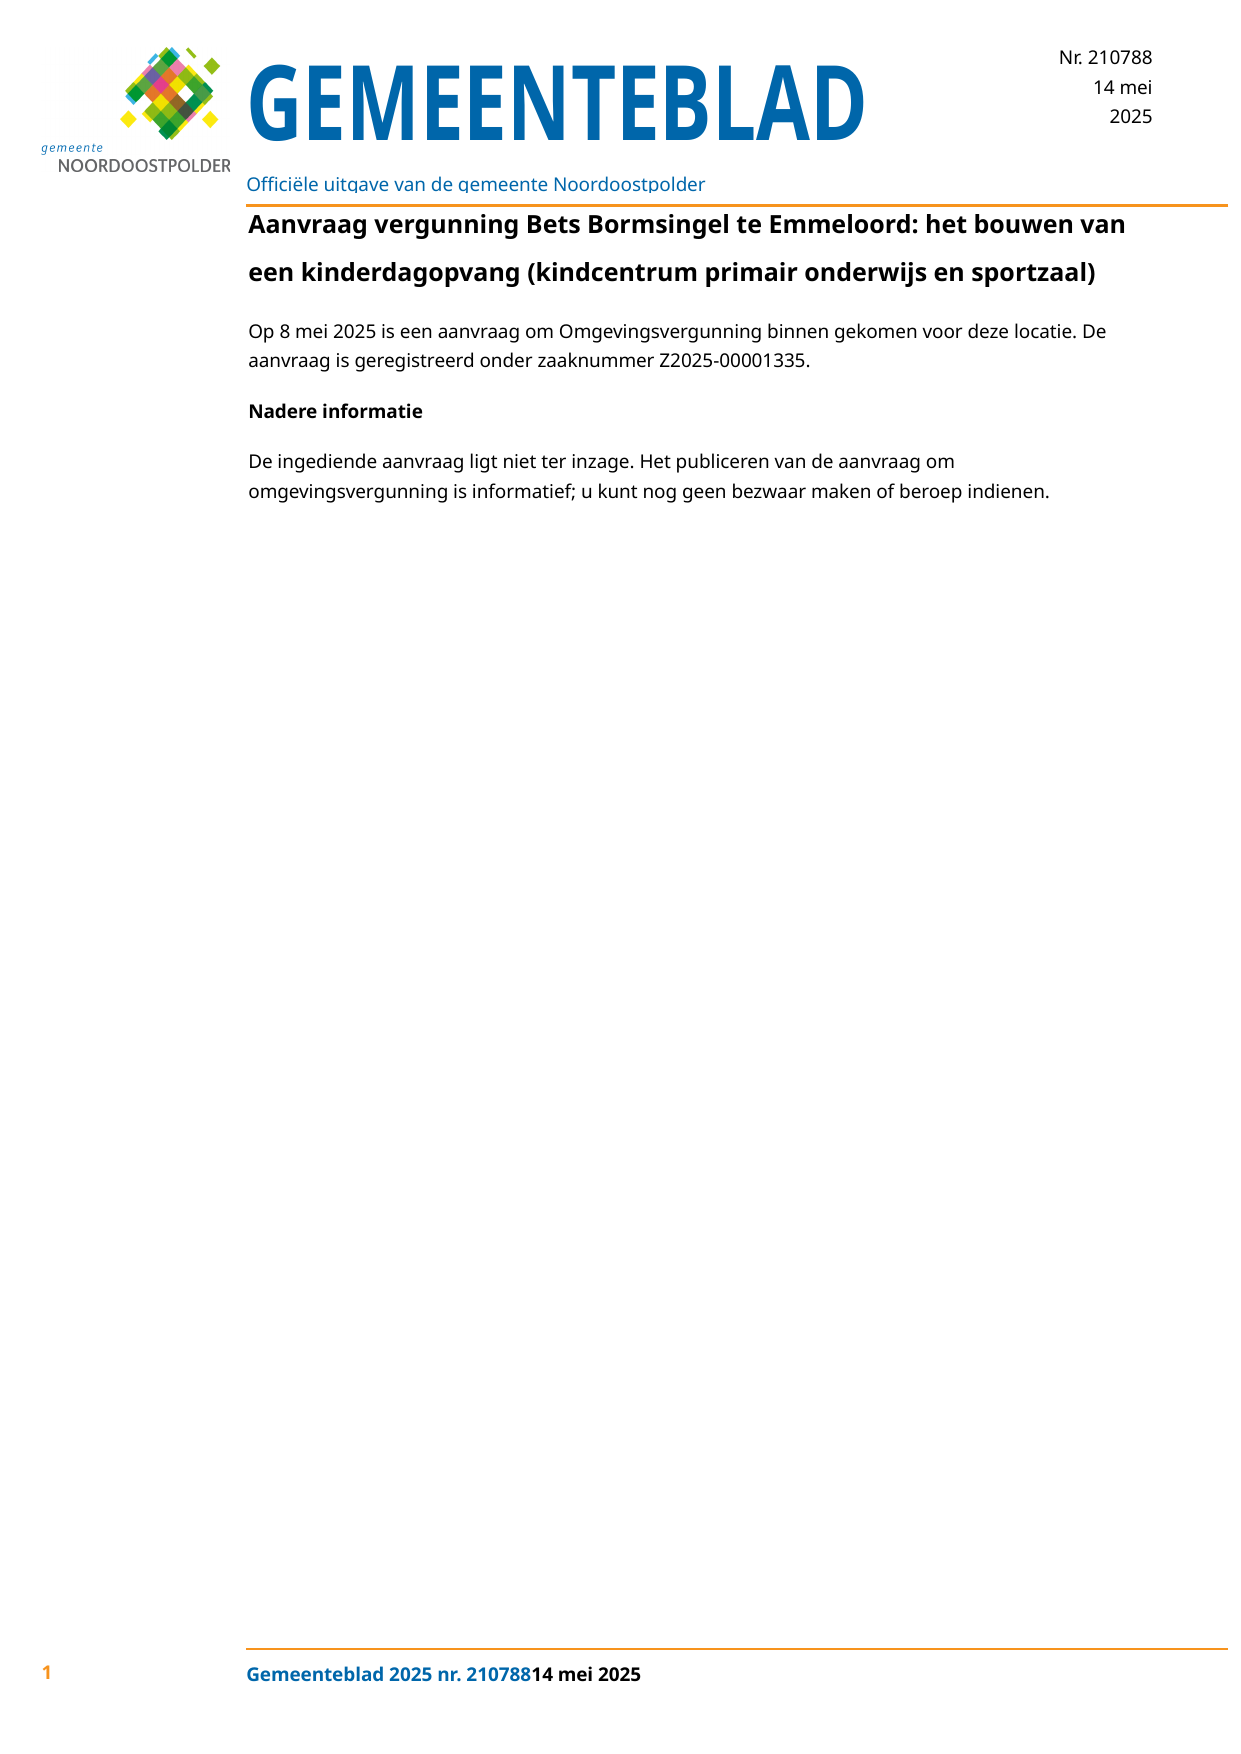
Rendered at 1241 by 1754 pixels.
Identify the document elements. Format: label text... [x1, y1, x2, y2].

picture [41, 47, 231, 172]
text Aanvraag vergunning Bets Bormsingel te Emmeloord: het bouwen van een kinderdagopvang (kindcentrum primair onderwijs en sportzaal) [248, 207, 1152, 288]
text De ingediende aanvraag ligt niet ter inzage. Het publiceren van de aanvraag om omgevingsvergunning is informatief; u kunt nog geen bezwaar maken of beroep indienen. [248, 448, 1152, 504]
text Nadere informatie [248, 398, 1152, 424]
text Op 8 mei 2025 is een aanvraag om Omgevingsvergunning binnen gekomen voor deze locatie. De aanvraag is geregistreerd onder zaaknummer Z2025-00001335. [248, 318, 1152, 373]
